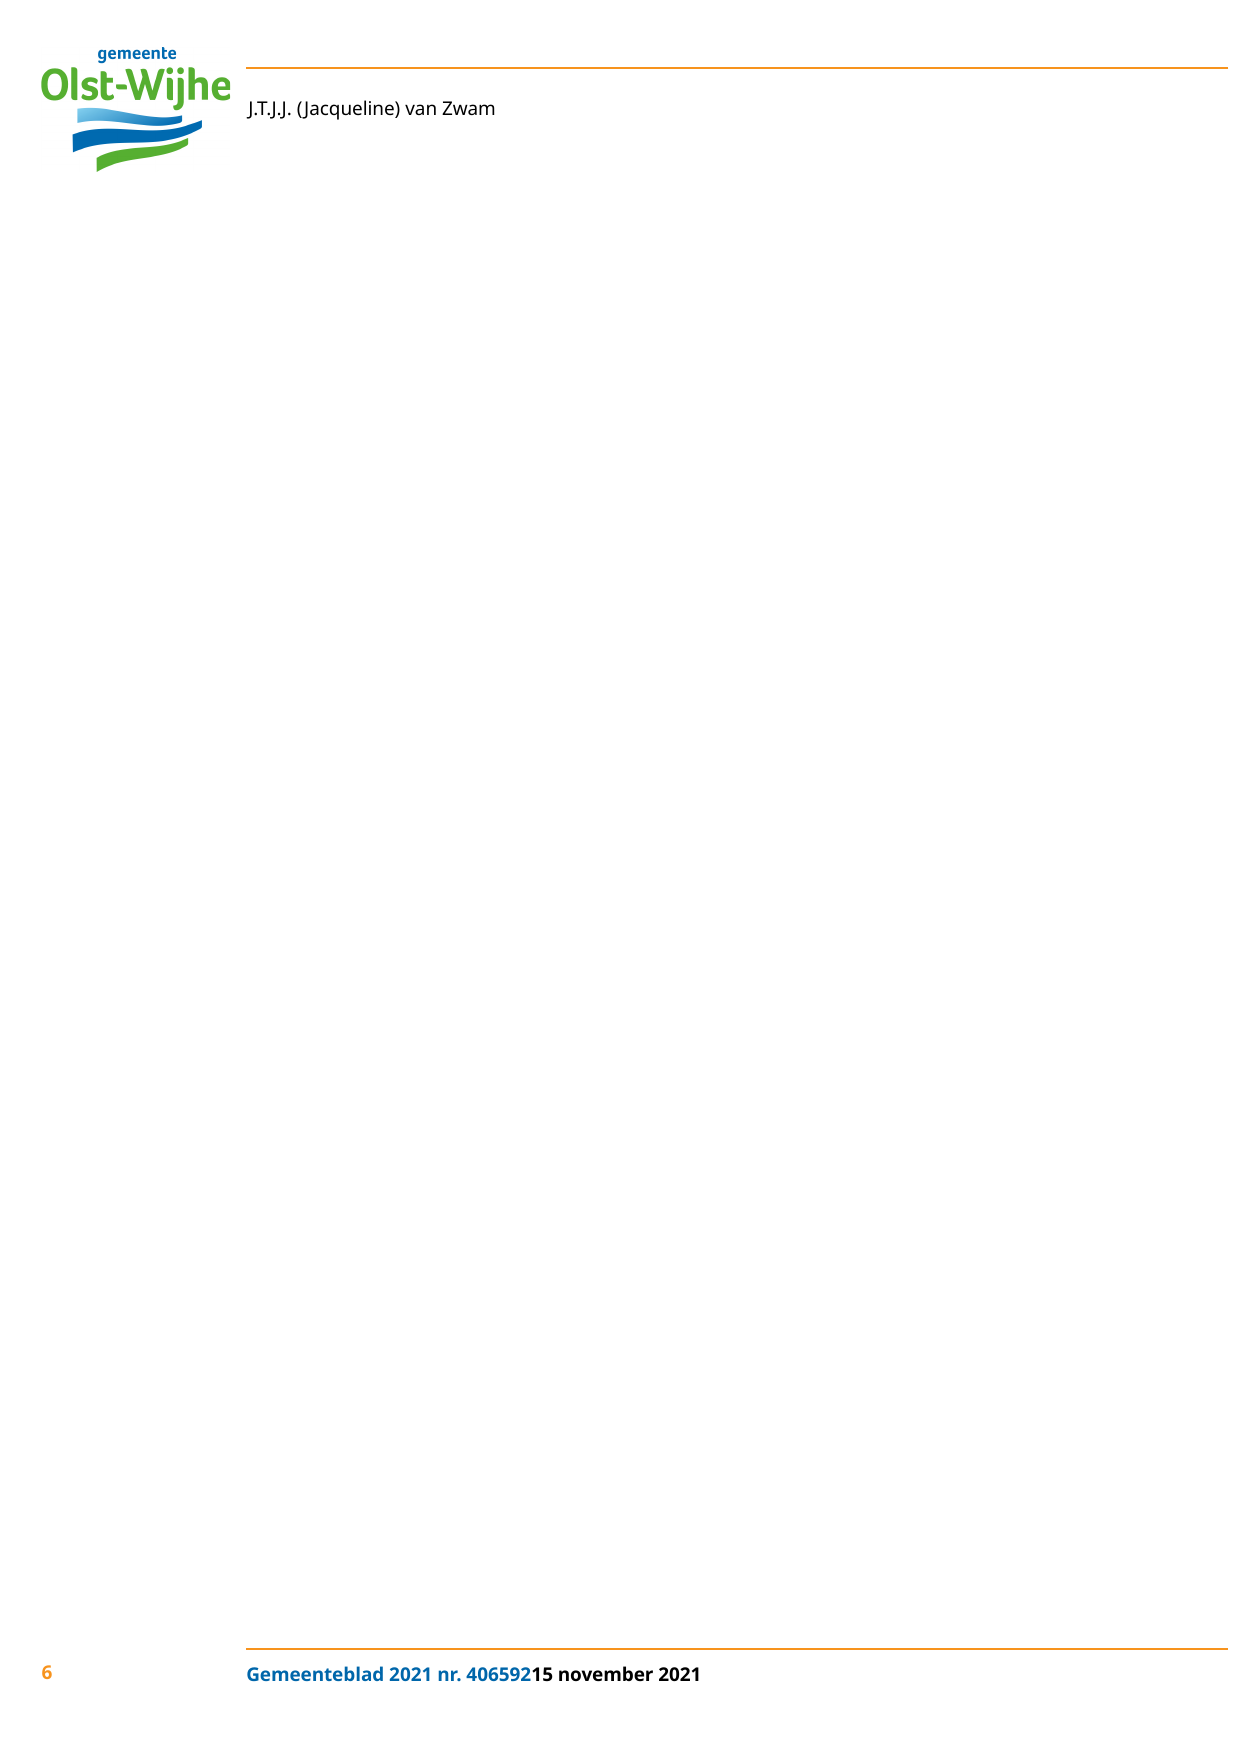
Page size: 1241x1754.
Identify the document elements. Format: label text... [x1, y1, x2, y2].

picture [41, 47, 231, 172]
text J.T.J.J. (Jacqueline) van Zwam [248, 95, 1152, 121]
